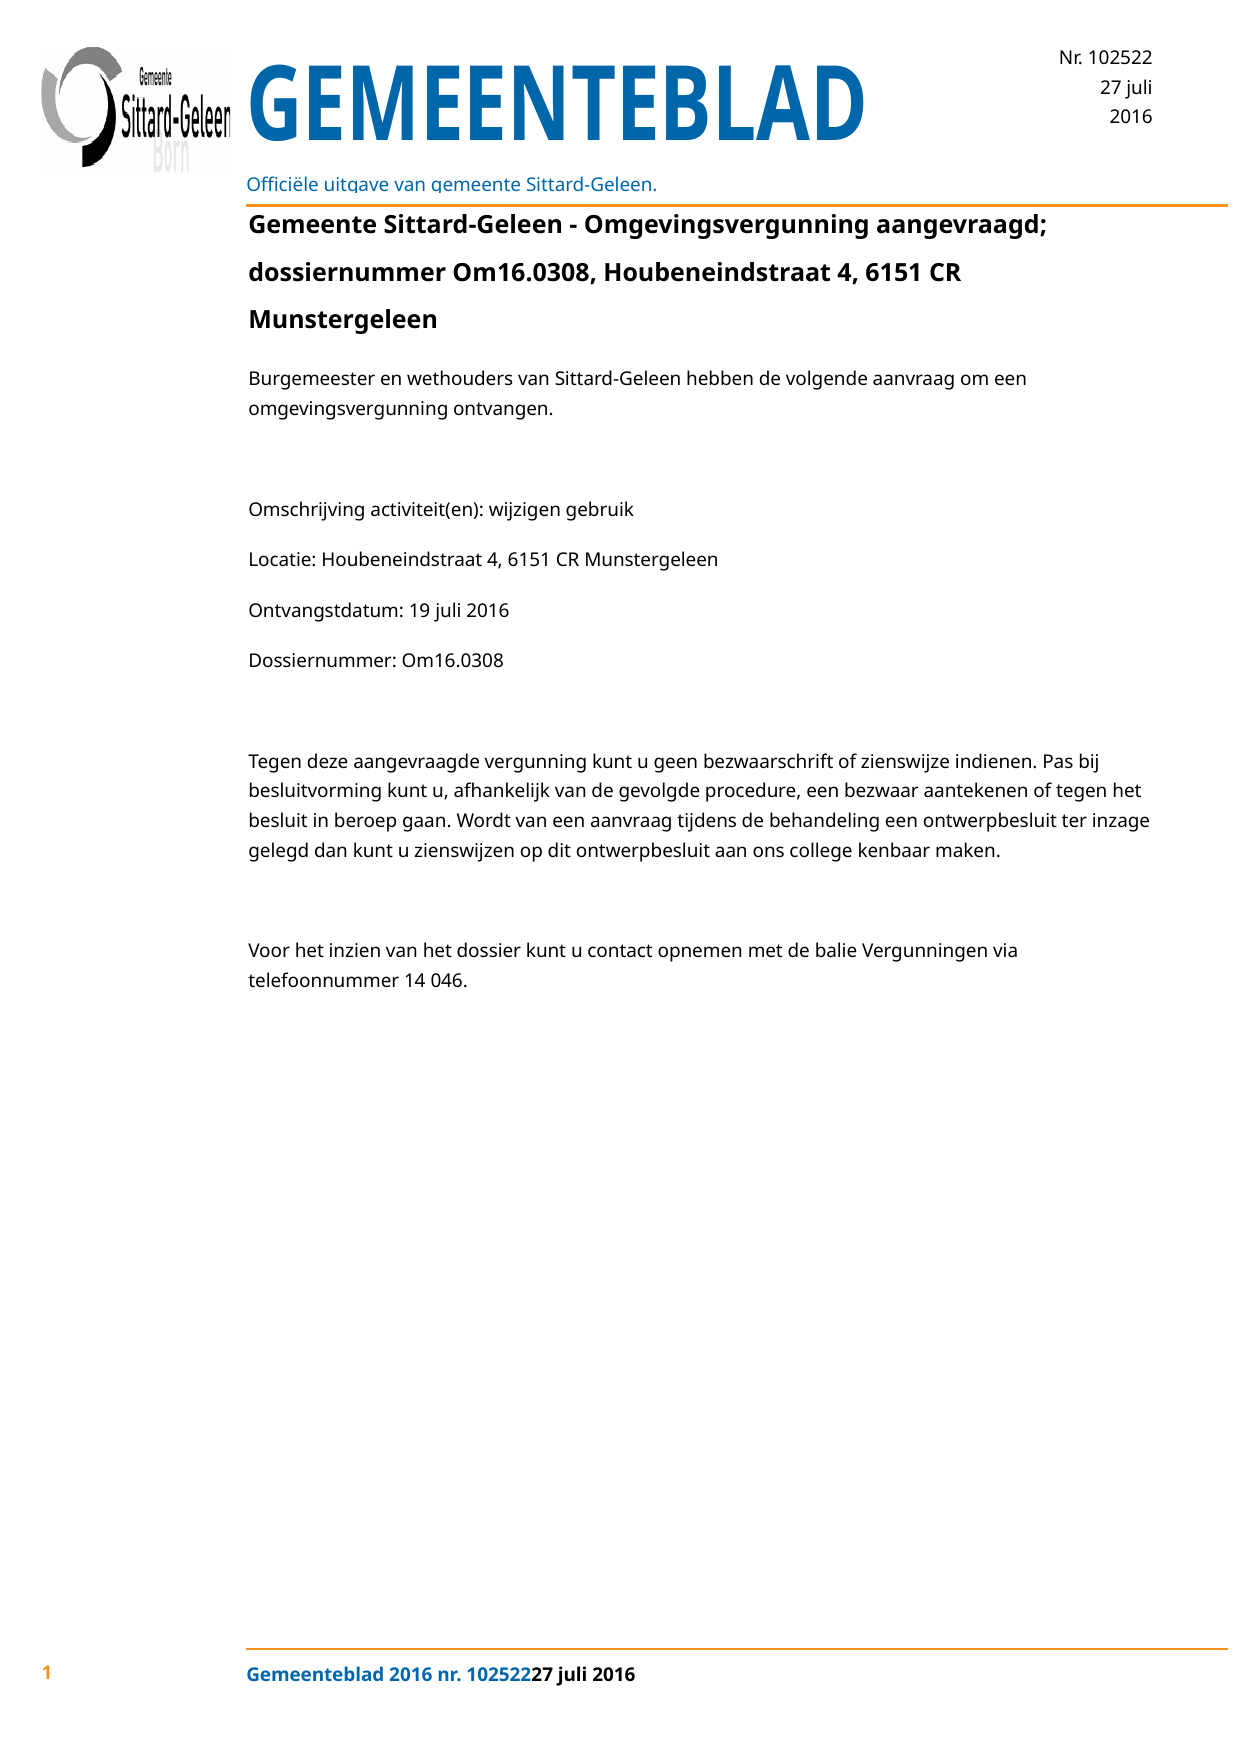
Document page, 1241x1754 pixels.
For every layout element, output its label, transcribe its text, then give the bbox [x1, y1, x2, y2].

text Omschrijving activiteit(en): wijzigen gebruik [248, 496, 1152, 522]
picture [41, 47, 231, 172]
text Gemeente Sittard-Geleen - Omgevingsvergunning aangevraagd; dossiernummer Om16.0308, Houbeneindstraat 4, 6151 CR Munstergeleen [248, 207, 1152, 336]
text Ontvangstdatum: 19 juli 2016 [248, 597, 1152, 622]
text Locatie: Houbeneindstraat 4, 6151 CR Munstergeleen [248, 546, 1152, 572]
text Burgemeester en wethouders van Sittard-Geleen hebben de volgende aanvraag om een omgevingsvergunning ontvangen. [248, 366, 1152, 421]
text Tegen deze aangevraagde vergunning kunt u geen bezwaarschrift of zienswijze indienen. Pas bij besluitvorming kunt u, afhankelijk van de gevolgde procedure, een bezwaar aantekenen of tegen het besluit in beroep gaan. Wordt van een aanvraag tijdens de behandeling een ontwerpbesluit ter inzage gelegd dan kunt u zienswijzen op dit ontwerpbesluit aan ons college kenbaar maken. [248, 748, 1152, 862]
text Voor het inzien van het dossier kunt u contact opnemen met de balie Vergunningen via telefoonnummer 14 046. [248, 938, 1152, 993]
text Dossiernummer: Om16.0308 [248, 647, 1152, 673]
